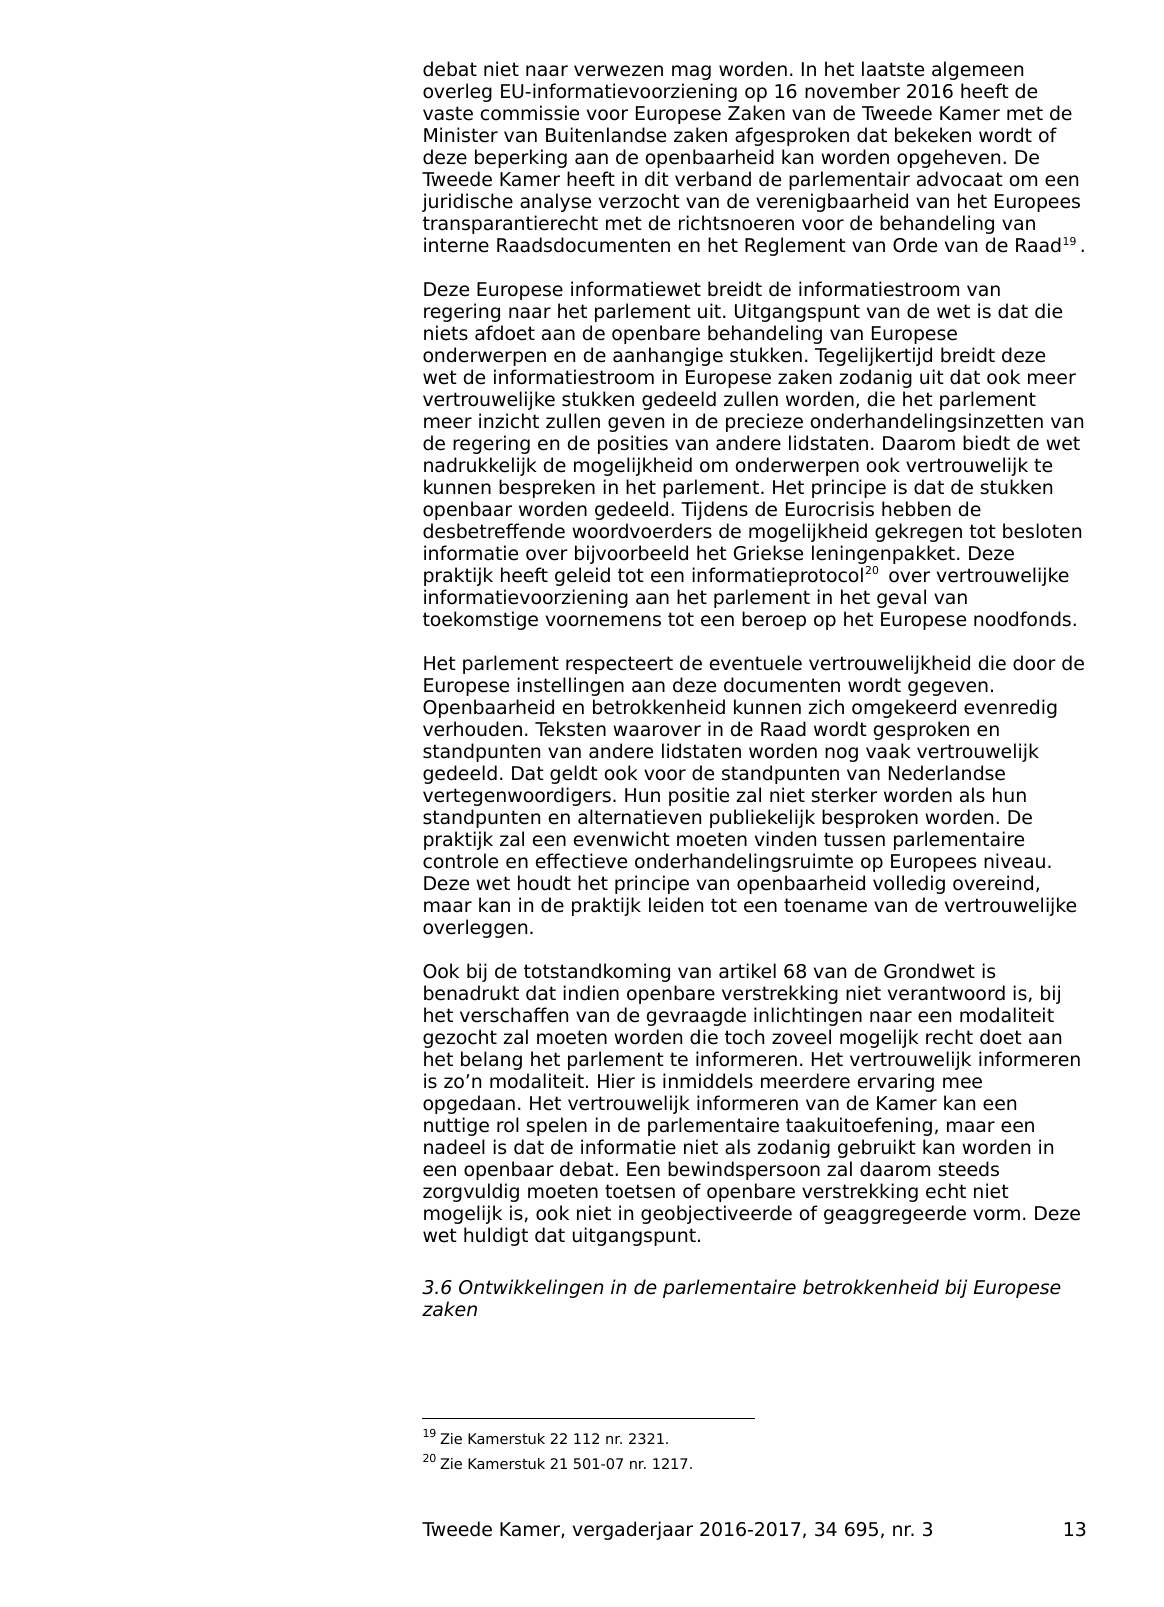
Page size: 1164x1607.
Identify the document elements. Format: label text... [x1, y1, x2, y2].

text Ook bij de totstandkoming van artikel 68 van de Grondwet is benadrukt dat indien openbare verstrekking niet verantwoord is, bij het verschaffen van de gevraagde inlichtingen naar een modaliteit gezocht zal moeten worden die toch zoveel mogelijk recht doet aan het belang het parlement te informeren. Het vertrouwelijk informeren is zo’n modaliteit. Hier is inmiddels meerdere ervaring mee opgedaan. Het vertrouwelijk informeren van de Kamer kan een nuttige rol spelen in de parlementaire taakuitoefening, maar een nadeel is dat de informatie niet als zodanig gebruikt kan worden in een openbaar debat. Een bewindspersoon zal daarom steeds zorgvuldig moeten toetsen of openbare verstrekking echt niet mogelijk is, ook niet in geobjectiveerde of geaggregeerde vorm. Deze wet huldigt dat uitgangspunt. [422, 961, 1087, 1247]
text Zie Kamerstuk 22 112 nr. 2321. [422, 1427, 1087, 1449]
text debat niet naar verwezen mag worden. In het laatste algemeen overleg EU-informatievoorziening op 16 november 2016 heeft de vaste commissie voor Europese Zaken van de Tweede Kamer met de Minister van Buitenlandse zaken afgesproken dat bekeken wordt of deze beperking aan de openbaarheid kan worden opgeheven. De Tweede Kamer heeft in dit verband de parlementair advocaat om een juridische analyse verzocht van de verenigbaarheid van het Europees transparantierecht met de richtsnoeren voor de behandeling van interne Raadsdocumenten en het Reglement van Orde van de Raad. [422, 59, 1087, 257]
text Zie Kamerstuk 21 501-07 nr. 1217. [422, 1452, 1087, 1474]
text Deze Europese informatiewet breidt de informatiestroom van regering naar het parlement uit. Uitgangspunt van de wet is dat die niets afdoet aan de openbare behandeling van Europese onderwerpen en de aanhangige stukken. Tegelijkertijd breidt deze wet de informatiestroom in Europese zaken zodanig uit dat ook meer vertrouwelijke stukken gedeeld zullen worden, die het parlement meer inzicht zullen geven in de precieze onderhandelingsinzetten van de regering en de posities van andere lidstaten. Daarom biedt de wet nadrukkelijk de mogelijkheid om onderwerpen ook vertrouwelijk te kunnen bespreken in het parlement. Het principe is dat de stukken openbaar worden gedeeld. Tijdens de Eurocrisis hebben de desbetreffende woordvoerders de mogelijkheid gekregen tot besloten informatie over bijvoorbeeld het Griekse leningenpakket. Deze praktijk heeft geleid tot een informatieprotocol over vertrouwelijke informatievoorziening aan het parlement in het geval van toekomstige voornemens tot een beroep op het Europese noodfonds. [422, 279, 1087, 631]
text Het parlement respecteert de eventuele vertrouwelijkheid die door de Europese instellingen aan deze documenten wordt gegeven. Openbaarheid en betrokkenheid kunnen zich omgekeerd evenredig verhouden. Teksten waarover in de Raad wordt gesproken en standpunten van andere lidstaten worden nog vaak vertrouwelijk gedeeld. Dat geldt ook voor de standpunten van Nederlandse vertegenwoordigers. Hun positie zal niet sterker worden als hun standpunten en alternatieven publiekelijk besproken worden. De praktijk zal een evenwicht moeten vinden tussen parlementaire controle en effectieve onderhandelingsruimte op Europees niveau. Deze wet houdt het principe van openbaarheid volledig overeind, maar kan in de praktijk leiden tot een toename van de vertrouwelijke overleggen. [422, 653, 1087, 939]
subtitle 3.6 Ontwikkelingen in de parlementaire betrokkenheid bij Europese zaken [422, 1277, 1087, 1321]
